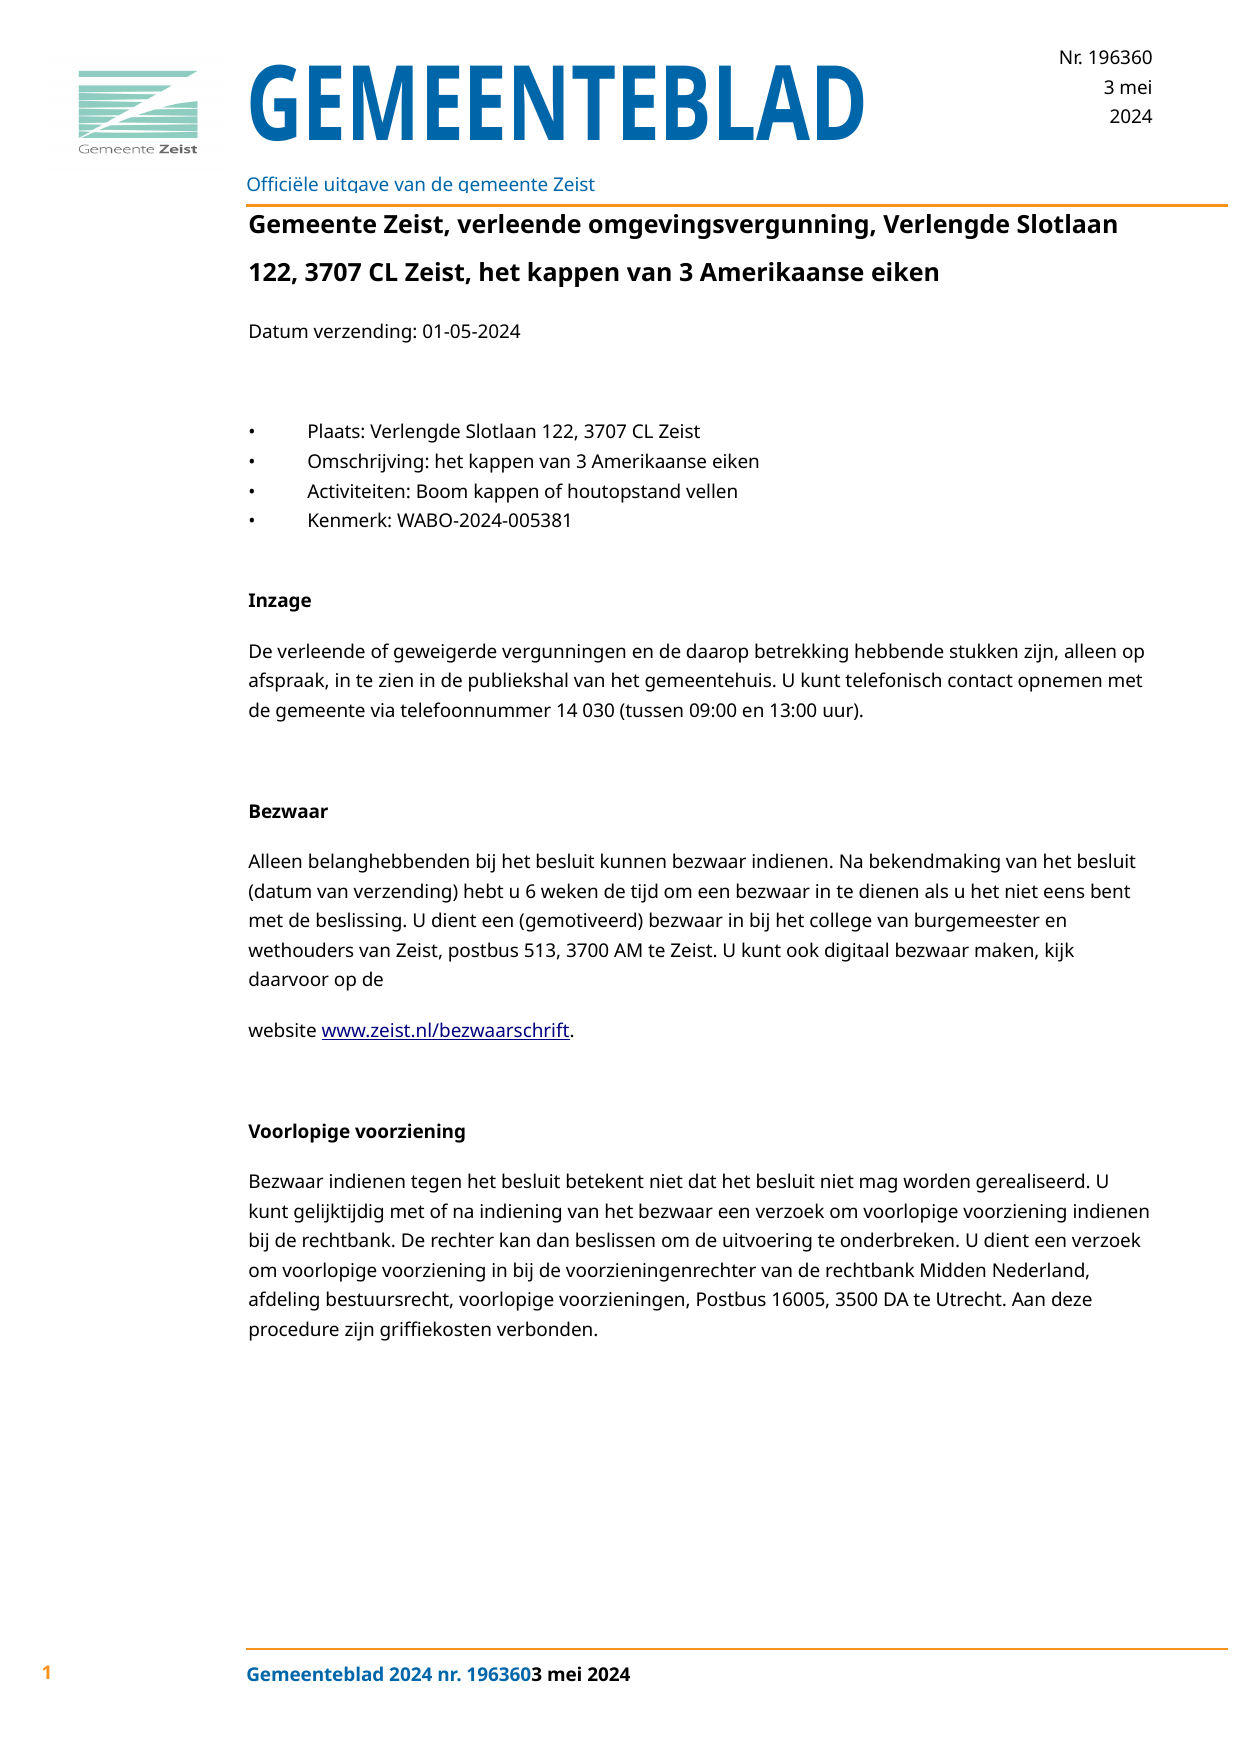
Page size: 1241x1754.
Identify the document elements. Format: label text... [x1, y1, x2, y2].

text Alleen belanghebbenden bij het besluit kunnen bezwaar indienen. Na bekendmaking van het besluit (datum van verzending) hebt u 6 weken de tijd om een bezwaar in te dienen als u het niet eens bent met de beslissing. U dient een (gemotiveerd) bezwaar in bij het college van burgemeester en wethouders van Zeist, postbus 513, 3700 AM te Zeist. U kunt ook digitaal bezwaar maken, kijk daarvoor op de [248, 848, 1152, 992]
text Gemeente Zeist, verleende omgevingsvergunning, Verlengde Slotlaan 122, 3707 CL Zeist, het kappen van 3 Amerikaanse eiken [248, 207, 1152, 288]
text Bezwaar indienen tegen het besluit betekent niet dat het besluit niet mag worden gerealiseerd. U kunt gelijktijdig met of na indiening van het bezwaar een verzoek om voorlopige voorziening indienen bij de rechtbank. De rechter kan dan beslissen om de uitvoering te onderbreken. U dient een verzoek om voorlopige voorziening in bij de voorzieningenrechter van de rechtbank Midden Nederland, afdeling bestuursrecht, voorlopige voorzieningen, Postbus 16005, 3500 DA te Utrecht. Aan deze procedure zijn griffiekosten verbonden. [248, 1168, 1152, 1342]
text Voorlopige voorziening [248, 1118, 1152, 1144]
text website www.zeist.nl/bezwaarschrift. [248, 1017, 1152, 1043]
text De verleende of geweigerde vergunningen en de daarop betrekking hebbende stukken zijn, alleen op afspraak, in te zien in de publiekshal van het gemeentehuis. U kunt telefonisch contact opnemen met de gemeente via telefoonnummer 14 030 (tussen 09:00 en 13:00 uur). [248, 638, 1152, 723]
picture [41, 47, 231, 172]
list Omschrijving: het kappen van 3 Amerikaanse eiken [248, 448, 1152, 474]
text Datum verzending: 01-05-2024 [248, 318, 1152, 344]
text Inzage [248, 587, 1152, 613]
list Kenmerk: WABO-2024-005381 [248, 507, 1152, 533]
list Plaats: Verlengde Slotlaan 122, 3707 CL Zeist [248, 419, 1152, 444]
list Activiteiten: Boom kappen of houtopstand vellen [248, 478, 1152, 504]
text Bezwaar [248, 798, 1152, 824]
